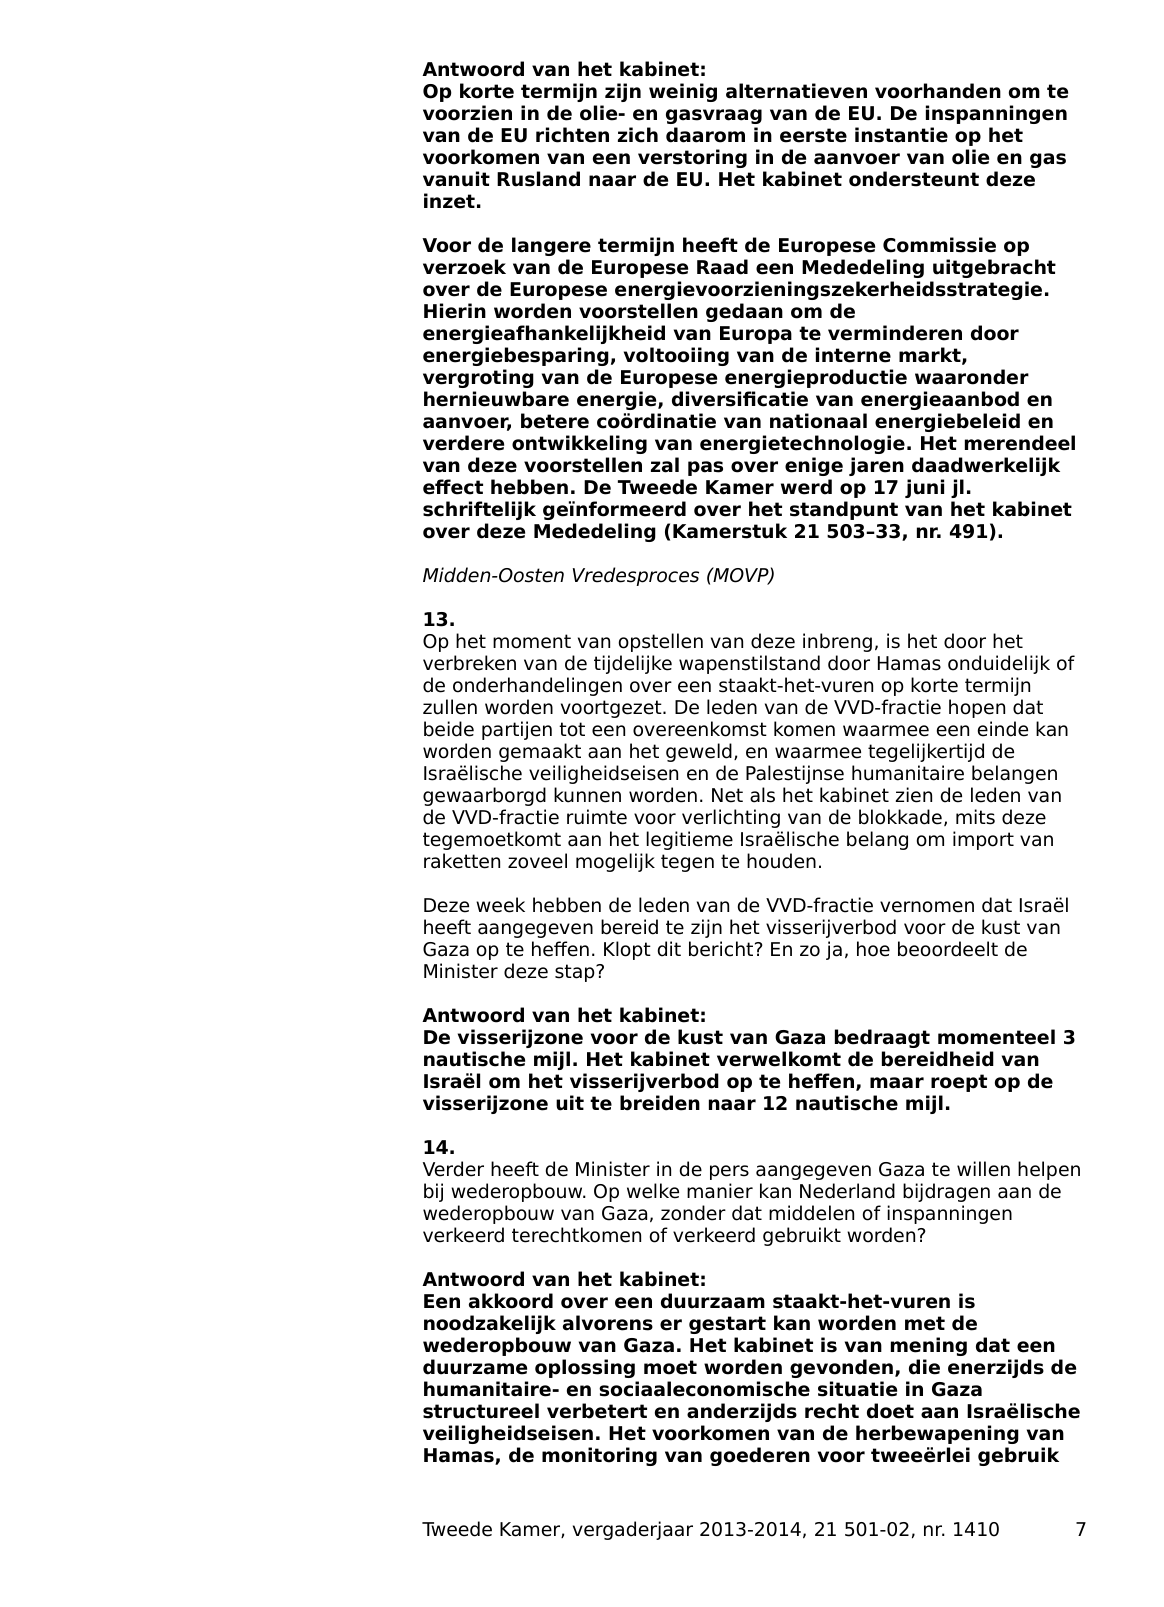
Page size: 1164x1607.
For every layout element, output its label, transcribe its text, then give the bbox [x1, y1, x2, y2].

text Op het moment van opstellen van deze inbreng, is het door het verbreken van de tijdelijke wapenstilstand door Hamas onduidelijk of de onderhandelingen over een staakt-het-vuren op korte termijn zullen worden voortgezet. De leden van de VVD-fractie hopen dat beide partijen tot een overeenkomst komen waarmee een einde kan worden gemaakt aan het geweld, en waarmee tegelijkertijd de Israëlische veiligheidseisen en de Palestijnse humanitaire belangen gewaarborgd kunnen worden. Net als het kabinet zien de leden van de VVD-fractie ruimte voor verlichting van de blokkade, mits deze tegemoetkomt aan het legitieme Israëlische belang om import van raketten zoveel mogelijk tegen te houden. [422, 631, 1087, 873]
text Een akkoord over een duurzaam staakt-het-vuren is noodzakelijk alvorens er gestart kan worden met de wederopbouw van Gaza. Het kabinet is van mening dat een duurzame oplossing moet worden gevonden, die enerzijds de humanitaire- en sociaaleconomische situatie in Gaza structureel verbetert en anderzijds recht doet aan Israëlische veiligheidseisen. Het voorkomen van de herbewapening van Hamas, de monitoring van goederen voor tweeërlei gebruik [422, 1291, 1087, 1467]
text Antwoord van het kabinet: [422, 1005, 1087, 1027]
subtitle Midden-Oosten Vredesproces (MOVP) [422, 565, 1087, 587]
text De visserijzone voor de kust van Gaza bedraagt momenteel 3 nautische mijl. Het kabinet verwelkomt de bereidheid van Israël om het visserijverbod op te heffen, maar roept op de visserijzone uit te breiden naar 12 nautische mijl. [422, 1027, 1087, 1115]
text Verder heeft de Minister in de pers aangegeven Gaza te willen helpen bij wederopbouw. Op welke manier kan Nederland bijdragen aan de wederopbouw van Gaza, zonder dat middelen of inspanningen verkeerd terechtkomen of verkeerd gebruikt worden? [422, 1159, 1087, 1247]
text Antwoord van het kabinet: [422, 1269, 1087, 1291]
text Antwoord van het kabinet: [422, 59, 1087, 81]
text Deze week hebben de leden van de VVD-fractie vernomen dat Israël heeft aangegeven bereid te zijn het visserijverbod voor de kust van Gaza op te heffen. Klopt dit bericht? En zo ja, hoe beoordeelt de Minister deze stap? [422, 895, 1087, 983]
text Voor de langere termijn heeft de Europese Commissie op verzoek van de Europese Raad een Mededeling uitgebracht over de Europese energievoorzieningszekerheidsstrategie. Hierin worden voorstellen gedaan om de energieafhankelijkheid van Europa te verminderen door energiebesparing, voltooiing van de interne markt, vergroting van de Europese energieproductie waaronder hernieuwbare energie, diversificatie van energieaanbod en aanvoer, betere coördinatie van nationaal energiebeleid en verdere ontwikkeling van energietechnologie. Het merendeel van deze voorstellen zal pas over enige jaren daadwerkelijk effect hebben. De Tweede Kamer werd op 17 juni jl. schriftelijk geïnformeerd over het standpunt van het kabinet over deze Mededeling (Kamerstuk 21 503–33, nr. 491). [422, 235, 1087, 543]
text 14. [422, 1137, 1087, 1159]
text Op korte termijn zijn weinig alternatieven voorhanden om te voorzien in de olie- en gasvraag van de EU. De inspanningen van de EU richten zich daarom in eerste instantie op het voorkomen van een verstoring in de aanvoer van olie en gas vanuit Rusland naar de EU. Het kabinet ondersteunt deze inzet. [422, 81, 1087, 213]
text 13. [422, 609, 1087, 631]
